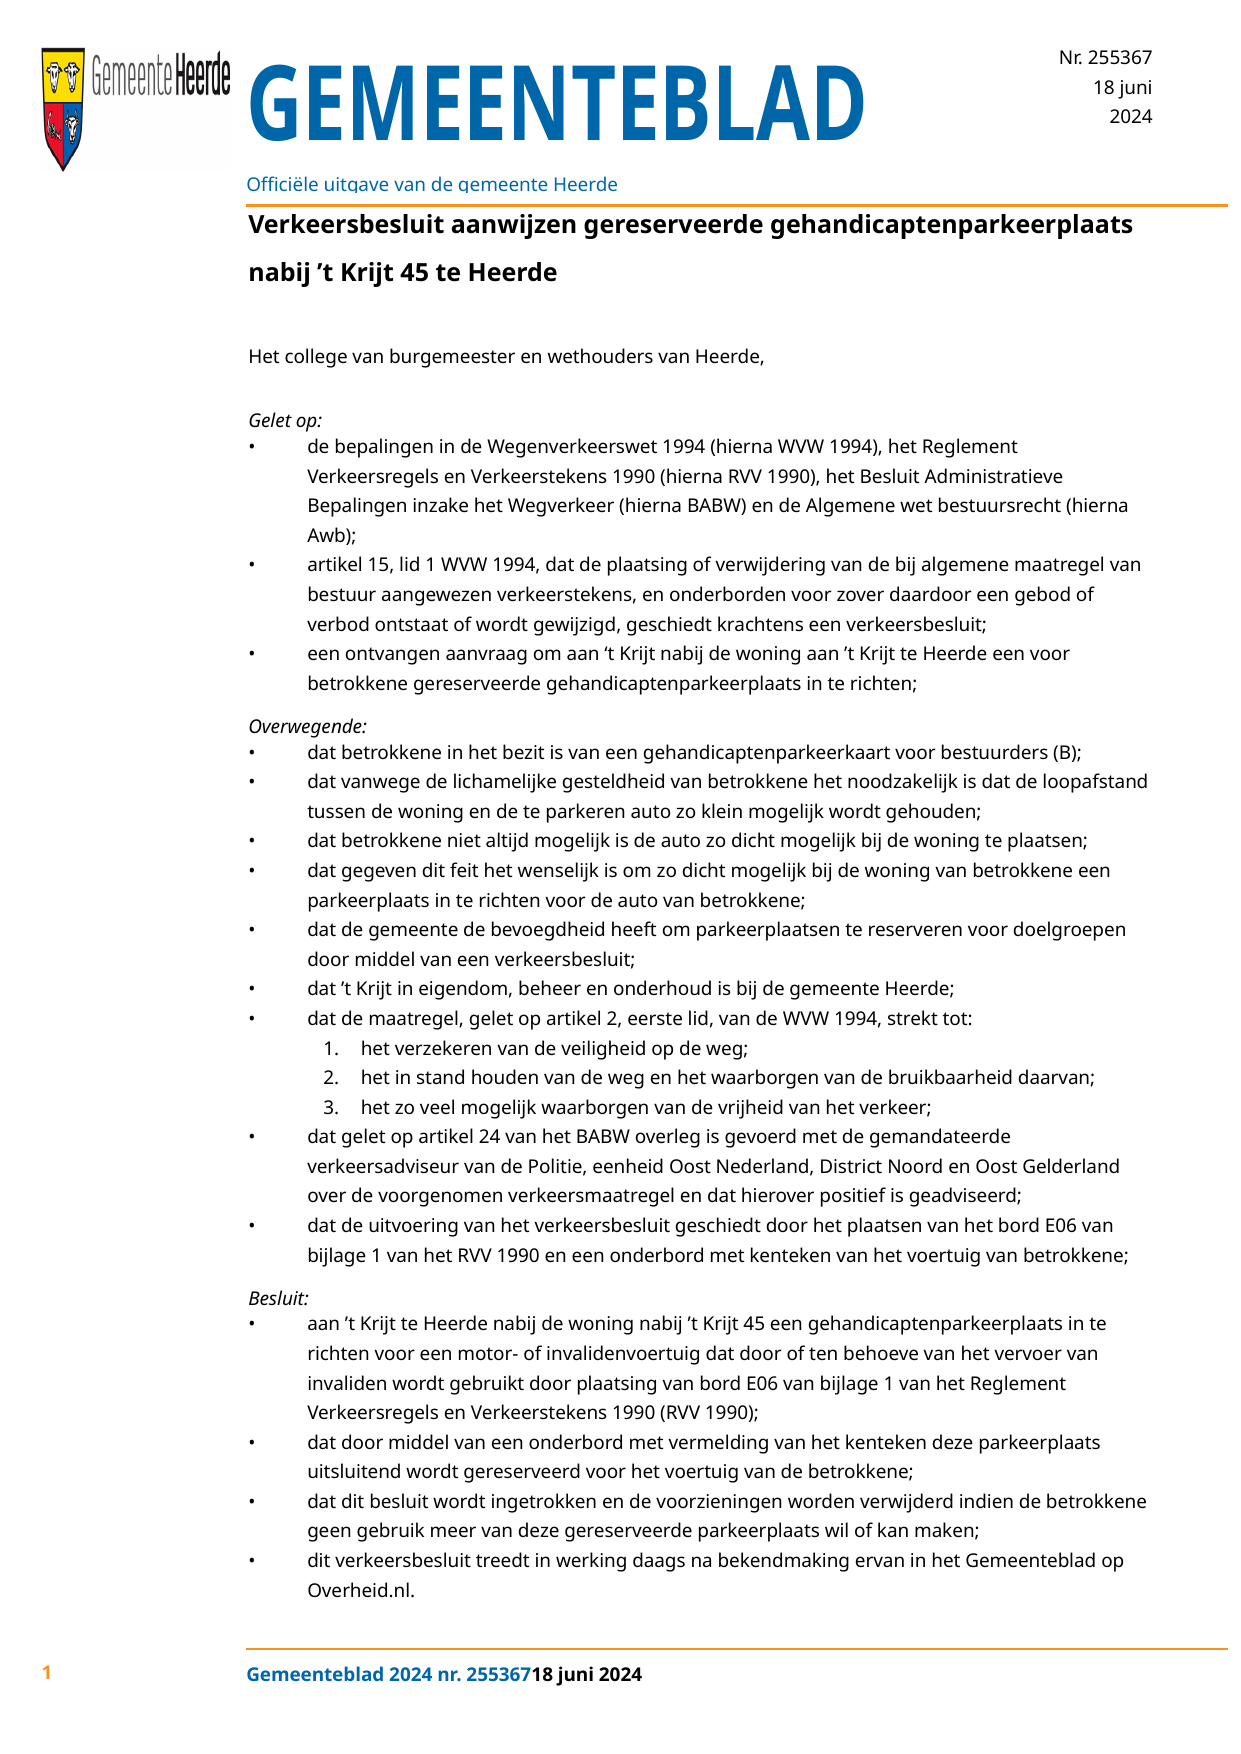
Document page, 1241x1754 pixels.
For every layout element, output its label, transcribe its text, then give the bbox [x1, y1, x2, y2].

list dat betrokkene in het bezit is van een gehandicaptenparkeerkaart voor bestuurders (B); [248, 739, 1152, 764]
list dat gelet op artikel 24 van het BABW overleg is gevoerd met de gemandateerde verkeersadviseur van de Politie, eenheid Oost Nederland, District Noord en Oost Gelderland over de voorgenomen verkeersmaatregel en dat hierover positief is geadviseerd; [248, 1123, 1152, 1208]
text Besluit: [248, 1285, 1152, 1311]
text Gelet op: [248, 408, 1152, 433]
list dat betrokkene niet altijd mogelijk is de auto zo dicht mogelijk bij de woning te plaatsen; [248, 828, 1152, 853]
list dat de gemeente de bevoegdheid heeft om parkeerplaatsen te reserveren voor doelgroepen door middel van een verkeersbesluit; [248, 916, 1152, 972]
list aan ’t Krijt te Heerde nabij de woning nabij ’t Krijt 45 een gehandicaptenparkeerplaats in te richten voor een motor- of invalidenvoertuig dat door of ten behoeve van het vervoer van invaliden wordt gebruikt door plaatsing van bord E06 van bijlage 1 van het Reglement Verkeersregels en Verkeerstekens 1990 (RVV 1990); [248, 1311, 1152, 1425]
list dit verkeersbesluit treedt in werking daags na bekendmaking ervan in het Gemeenteblad op Overheid.nl. [248, 1547, 1152, 1603]
list de bepalingen in de Wegenverkeerswet 1994 (hierna WVW 1994), het Reglement Verkeersregels en Verkeerstekens 1990 (hierna RVV 1990), het Besluit Administratieve Bepalingen inzake het Wegverkeer (hierna BABW) en de Algemene wet bestuursrecht (hierna Awb); [248, 433, 1152, 548]
list dat de maatregel, gelet op artikel 2, eerste lid, van de WVW 1994, strekt tot: [248, 1005, 1152, 1031]
list het in stand houden van de weg en het waarborgen van de bruikbaarheid daarvan; [323, 1064, 1152, 1090]
list dat ’t Krijt in eigendom, beheer en onderhoud is bij de gemeente Heerde; [248, 976, 1152, 1001]
list het zo veel mogelijk waarborgen van de vrijheid van het verkeer; [323, 1094, 1152, 1119]
list dat de uitvoering van het verkeersbesluit geschiedt door het plaatsen van het bord E06 van bijlage 1 van het RVV 1990 en een onderbord met kenteken van het voertuig van betrokkene; [248, 1212, 1152, 1267]
list dat gegeven dit feit het wenselijk is om zo dicht mogelijk bij de woning van betrokkene een parkeerplaats in te richten voor de auto van betrokkene; [248, 857, 1152, 912]
text Overwegende: [248, 713, 1152, 739]
list dat dit besluit wordt ingetrokken en de voorzieningen worden verwijderd indien de betrokkene geen gebruik meer van deze gereserveerde parkeerplaats wil of kan maken; [248, 1488, 1152, 1543]
list een ontvangen aanvraag om aan ‘t Krijt nabij de woning aan ’t Krijt te Heerde een voor betrokkene gereserveerde gehandicaptenparkeerplaats in te richten; [248, 640, 1152, 696]
list dat door middel van een onderbord met vermelding van het kenteken deze parkeerplaats uitsluitend wordt gereserveerd voor het voertuig van de betrokkene; [248, 1429, 1152, 1484]
list artikel 15, lid 1 WVW 1994, dat de plaatsing of verwijdering van de bij algemene maatregel van bestuur aangewezen verkeerstekens, en onderborden voor zover daardoor een gebod of verbod ontstaat of wordt gewijzigd, geschiedt krachtens een verkeersbesluit; [248, 552, 1152, 637]
list het verzekeren van de veiligheid op de weg; [323, 1035, 1152, 1060]
picture [41, 47, 231, 172]
list dat vanwege de lichamelijke gesteldheid van betrokkene het noodzakelijk is dat de loopafstand tussen de woning en de te parkeren auto zo klein mogelijk wordt gehouden; [248, 768, 1152, 824]
text Het college van burgemeester en wethouders van Heerde, [248, 344, 1152, 369]
text Verkeersbesluit aanwijzen gereserveerde gehandicaptenparkeerplaats nabij ’t Krijt 45 te Heerde [248, 207, 1152, 288]
